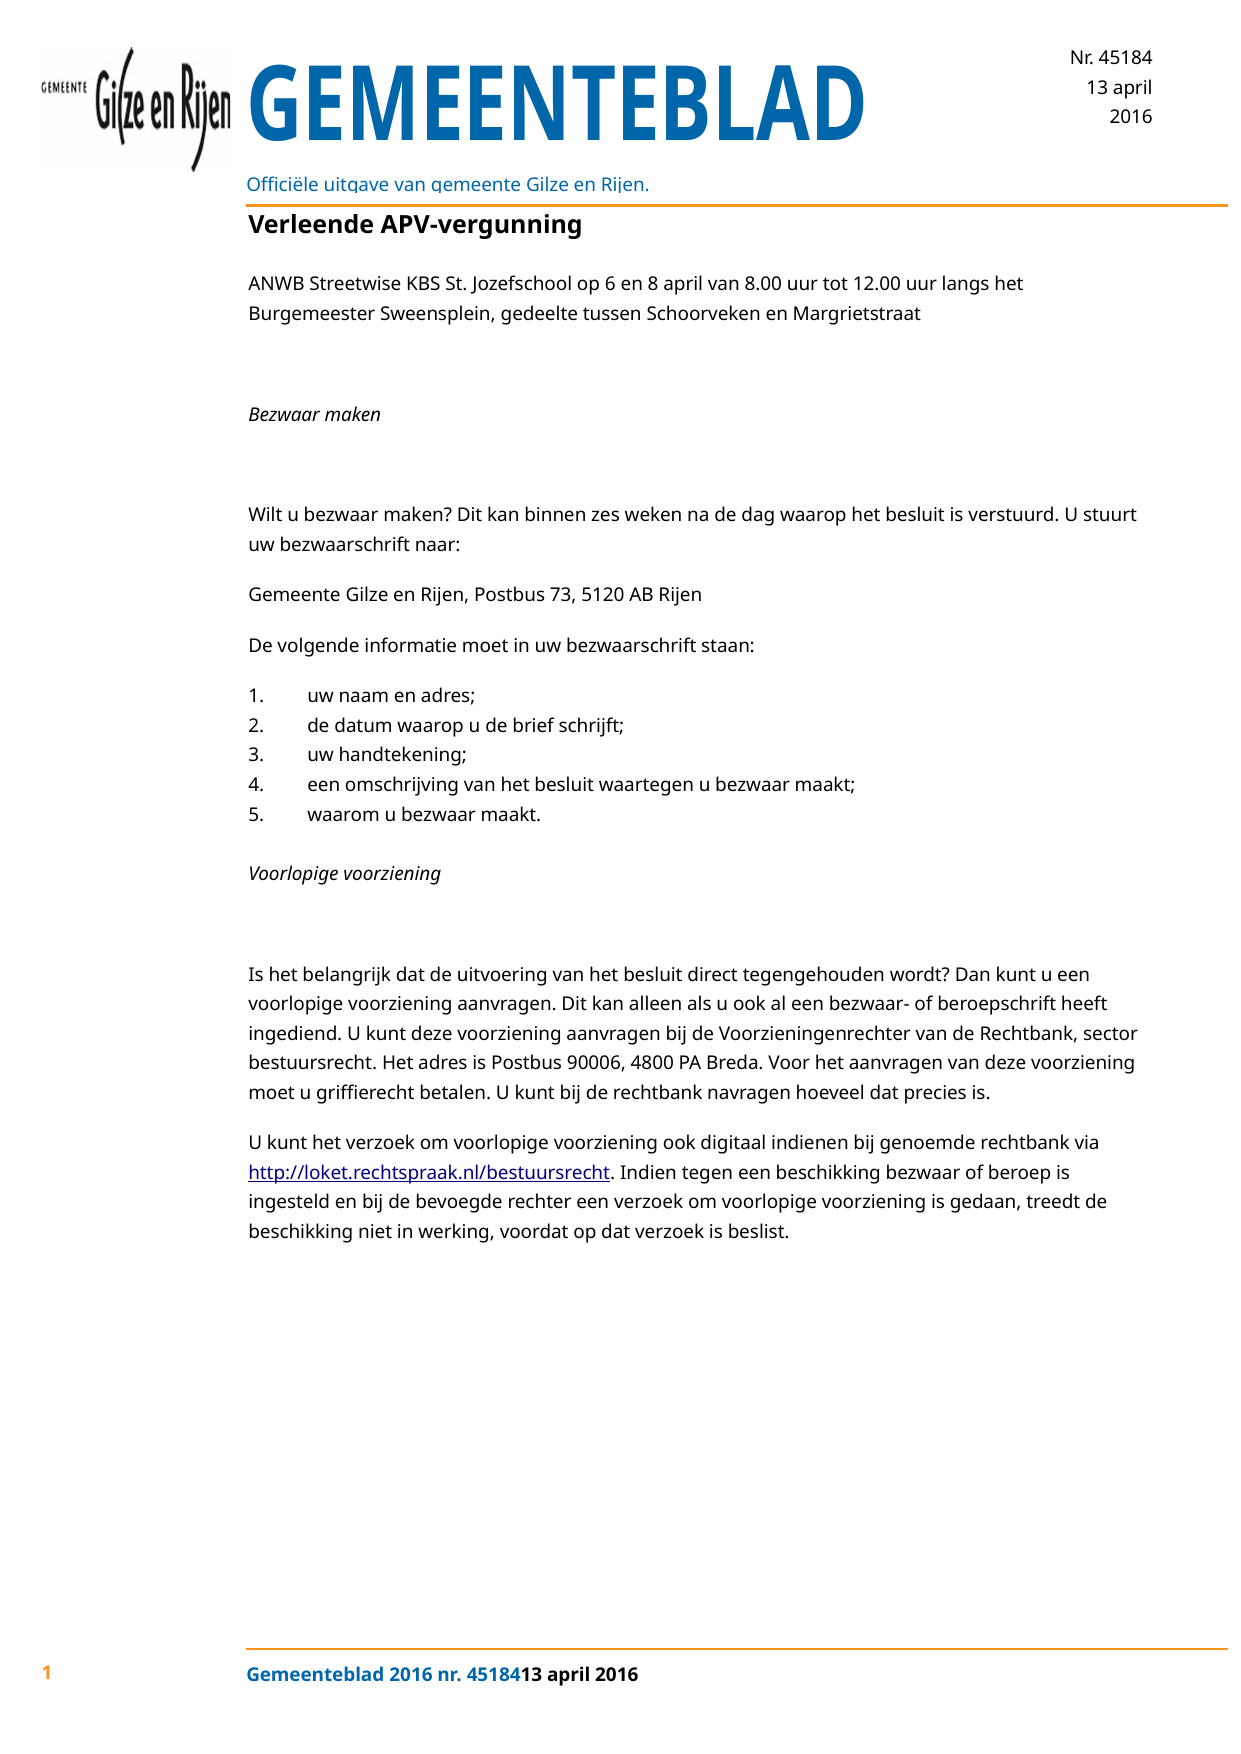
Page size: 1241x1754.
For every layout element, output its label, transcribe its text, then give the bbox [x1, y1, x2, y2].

list waarom u bezwaar maakt. [248, 801, 1152, 826]
text Bezwaar maken [248, 401, 1152, 426]
text De volgende informatie moet in uw bezwaarschrift staan: [248, 632, 1152, 658]
text ANWB Streetwise KBS St. Jozefschool op 6 en 8 april van 8.00 uur tot 12.00 uur langs het Burgemeester Sweensplein, gedeelte tussen Schoorveken en Margrietstraat [248, 270, 1152, 326]
list uw handtekening; [248, 742, 1152, 767]
text Is het belangrijk dat de uitvoering van het besluit direct tegengehouden wordt? Dan kunt u een voorlopige voorziening aanvragen. Dit kan alleen als u ook al een bezwaar- of beroepschrift heeft ingediend. U kunt deze voorziening aanvragen bij de Voorzieningenrechter van de Rechtbank, sector bestuursrecht. Het adres is Postbus 90006, 4800 PA Breda. Voor het aanvragen van deze voorziening moet u griffierecht betalen. U kunt bij de rechtbank navragen hoeveel dat precies is. [248, 961, 1152, 1105]
list een omschrijving van het besluit waartegen u bezwaar maakt; [248, 771, 1152, 797]
text Voorlopige voorziening [248, 860, 1152, 886]
list de datum waarop u de brief schrijft; [248, 712, 1152, 738]
picture [41, 47, 231, 172]
text U kunt het verzoek om voorlopige voorziening ook digitaal indienen bij genoemde rechtbank via http://loket.rechtspraak.nl/bestuursrecht. Indien tegen een beschikking bezwaar of beroep is ingesteld en bij de bevoegde rechter een verzoek om voorlopige voorziening is gedaan, treedt de beschikking niet in werking, voordat op dat verzoek is beslist. [248, 1129, 1152, 1244]
text Gemeente Gilze en Rijen, Postbus 73, 5120 AB Rijen [248, 582, 1152, 607]
text Wilt u bezwaar maken? Dit kan binnen zes weken na de dag waarop het besluit is verstuurd. U stuurt uw bezwaarschrift naar: [248, 502, 1152, 557]
text Verleende APV-vergunning [248, 207, 1152, 241]
list uw naam en adres; [248, 682, 1152, 708]
